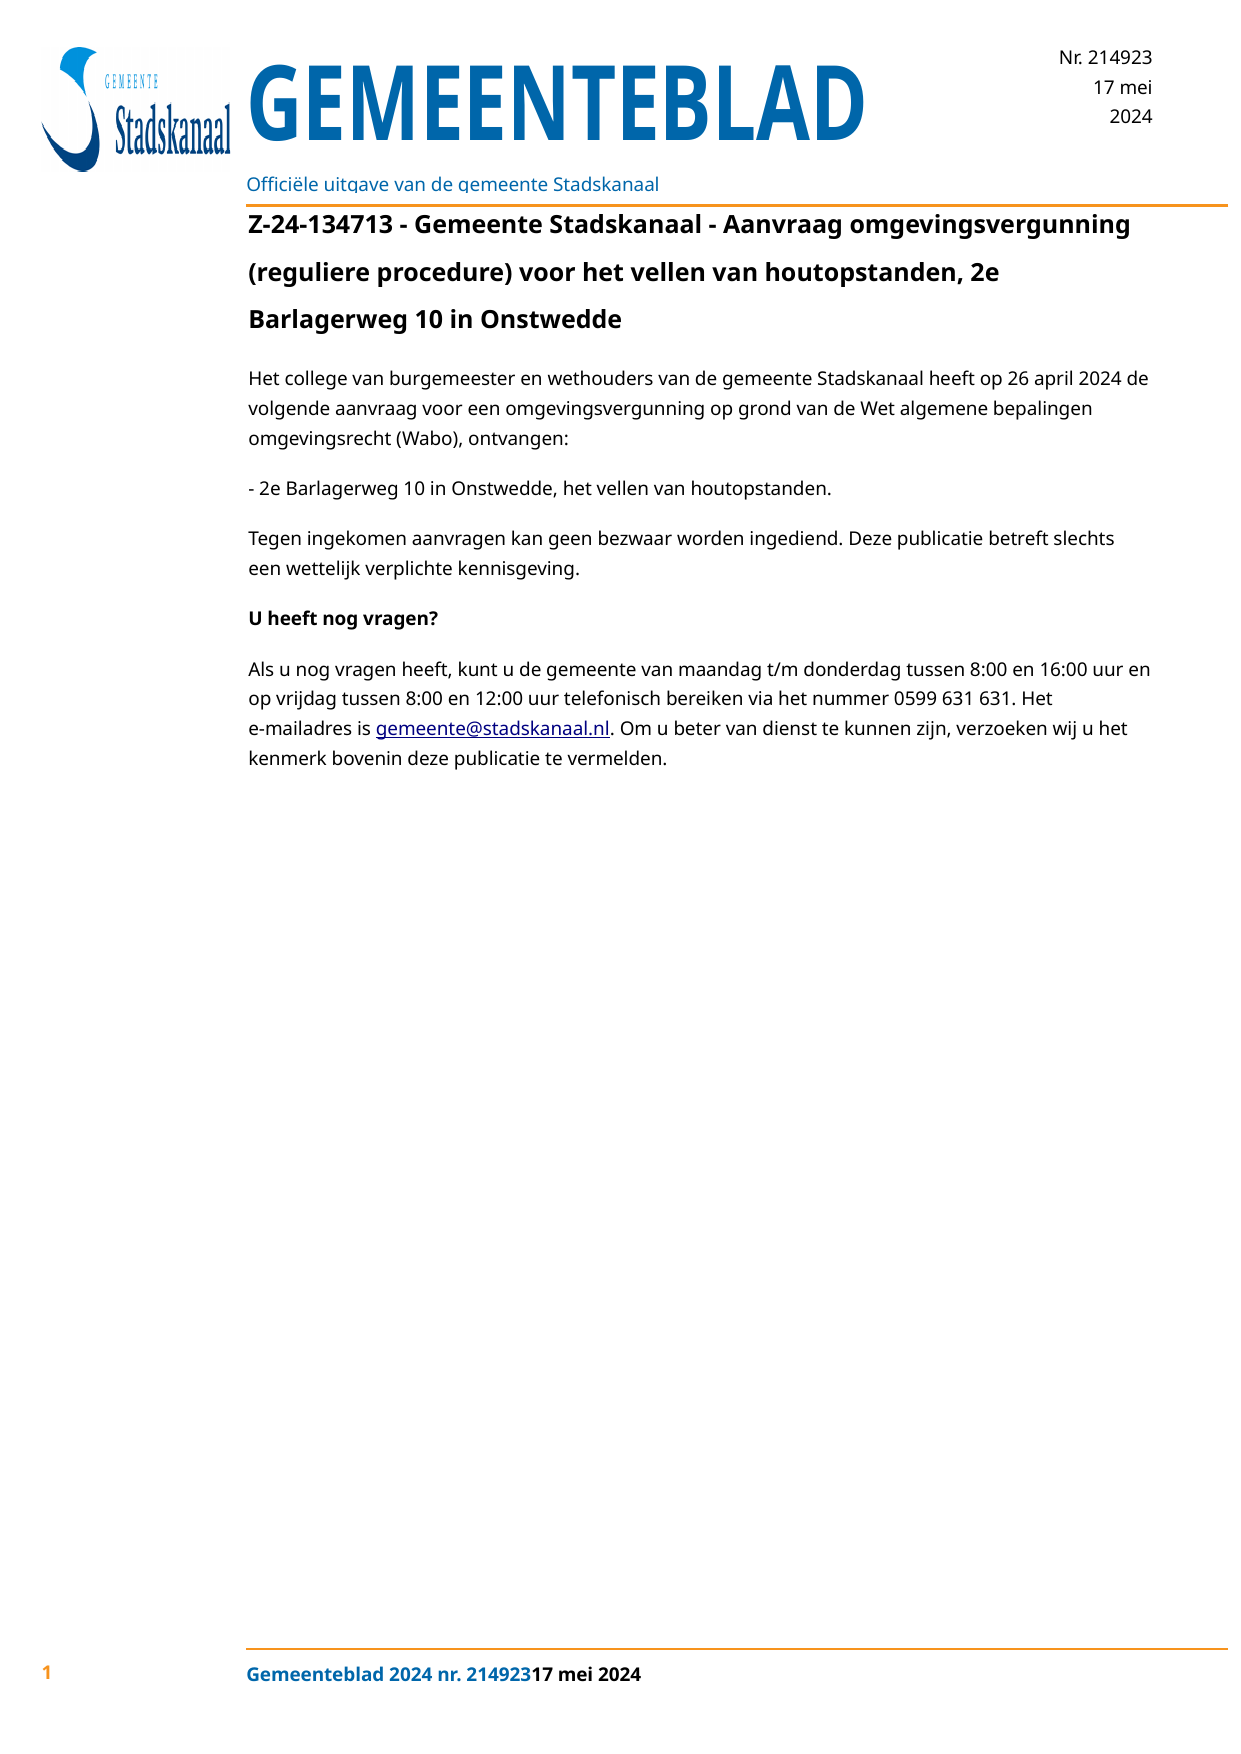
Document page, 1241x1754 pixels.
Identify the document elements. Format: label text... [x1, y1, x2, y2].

picture [41, 47, 231, 172]
text Het college van burgemeester en wethouders van de gemeente Stadskanaal heeft op 26 april 2024 de volgende aanvraag voor een omgevingsvergunning op grond van de Wet algemene bepalingen omgevingsrecht (Wabo), ontvangen: [248, 366, 1152, 450]
text Tegen ingekomen aanvragen kan geen bezwaar worden ingediend. Deze publicatie betreft slechts een wettelijk verplichte kennisgeving. [248, 526, 1152, 581]
text Als u nog vragen heeft, kunt u de gemeente van maandag t/m donderdag tussen 8:00 en 16:00 uur en op vrijdag tussen 8:00 en 12:00 uur telefonisch bereiken via het nummer 0599 631 631. Het e‑mailadres is gemeente@stadskanaal.nl. Om u beter van dienst te kunnen zijn, verzoeken wij u het kenmerk bovenin deze publicatie te vermelden. [248, 656, 1152, 770]
text Z-24-134713 - Gemeente Stadskanaal - Aanvraag omgevingsvergunning (reguliere procedure) voor het vellen van houtopstanden, 2e Barlagerweg 10 in Onstwedde [248, 207, 1152, 336]
text - 2e Barlagerweg 10 in Onstwedde, het vellen van houtopstanden. [248, 475, 1152, 501]
text U heeft nog vragen? [248, 606, 1152, 631]
